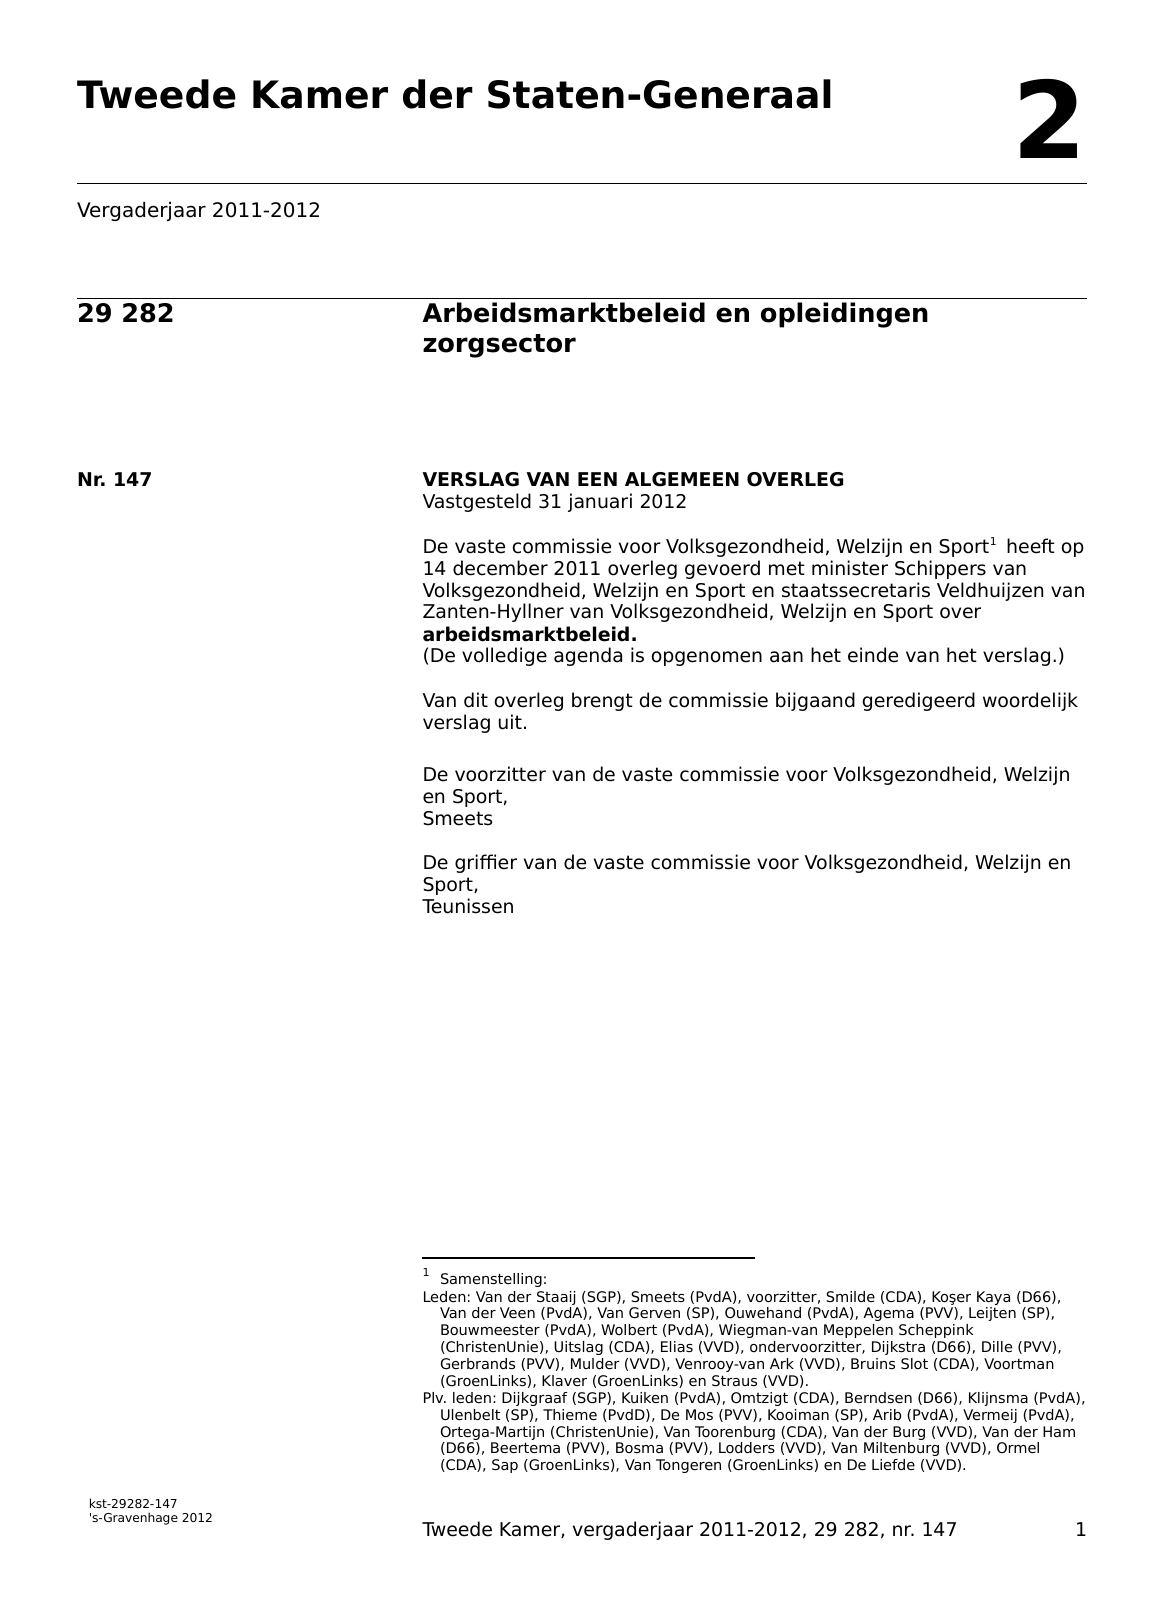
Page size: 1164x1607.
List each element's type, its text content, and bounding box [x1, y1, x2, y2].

table_cell Vergaderjaar 2011-2012 [77, 184, 1087, 298]
text Leden: Van der Staaij (SGP), Smeets (PvdA), voorzitter, Smilde (CDA), Koşer Kaya (D66), Van der Veen (PvdA), Van Gerven (SP), Ouwehand (PvdA), Agema (PVV), Leijten (SP), Bouwmeester (PvdA), Wolbert (PvdA), Wiegman-van Meppelen Scheppink (ChristenUnie), Uitslag (CDA), Elias (VVD), ondervoorzitter, Dijkstra (D66), Dille (PVV), Gerbrands (PVV), Mulder (VVD), Venrooy-van Ark (VVD), Bruins Slot (CDA), Voortman (GroenLinks), Klaver (GroenLinks) en Straus (VVD). [422, 1289, 1087, 1390]
table_header Tweede Kamer der Staten-Generaal [77, 59, 886, 183]
subtitle Nr. 147 VERSLAG VAN EEN ALGEMEEN OVERLEG [77, 469, 1087, 491]
text Van dit overleg brengt de commissie bijgaand geredigeerd woordelijk verslag uit. [422, 689, 1087, 733]
subtitle 29 282 Arbeidsmarktbeleid en opleidingen zorgsector [77, 299, 1087, 358]
text kst-29282-147 [88, 1497, 323, 1511]
text Samenstelling: [422, 1267, 1087, 1289]
text De voorzitter van de vaste commissie voor Volksgezondheid, Welzijn en Sport, Smeets [422, 763, 1087, 829]
table_header 2 [886, 59, 1087, 183]
text Vastgesteld 31 januari 2012 [422, 491, 1087, 513]
text De griffier van de vaste commissie voor Volksgezondheid, Welzijn en Sport, Teunissen [422, 852, 1087, 918]
text (De volledige agenda is opgenomen aan het einde van het verslag.) [422, 645, 1087, 667]
text 's-Gravenhage 2012 [88, 1511, 323, 1525]
text Plv. leden: Dijkgraaf (SGP), Kuiken (PvdA), Omtzigt (CDA), Berndsen (D66), Klijnsma (PvdA), Ulenbelt (SP), Thieme (PvdD), De Mos (PVV), Kooiman (SP), Arib (PvdA), Vermeij (PvdA), Ortega-Martijn (ChristenUnie), Van Toorenburg (CDA), Van der Burg (VVD), Van der Ham (D66), Beertema (PVV), Bosma (PVV), Lodders (VVD), Van Miltenburg (VVD), Ormel (CDA), Sap (GroenLinks), Van Tongeren (GroenLinks) en De Liefde (VVD). [422, 1390, 1087, 1474]
text De vaste commissie voor Volksgezondheid, Welzijn en Sport heeft op 14 december 2011 overleg gevoerd met minister Schippers van Volksgezondheid, Welzijn en Sport en staatssecretaris Veldhuijzen van Zanten-Hyllner van Volksgezondheid, Welzijn en Sport over arbeidsmarktbeleid. [422, 536, 1087, 645]
